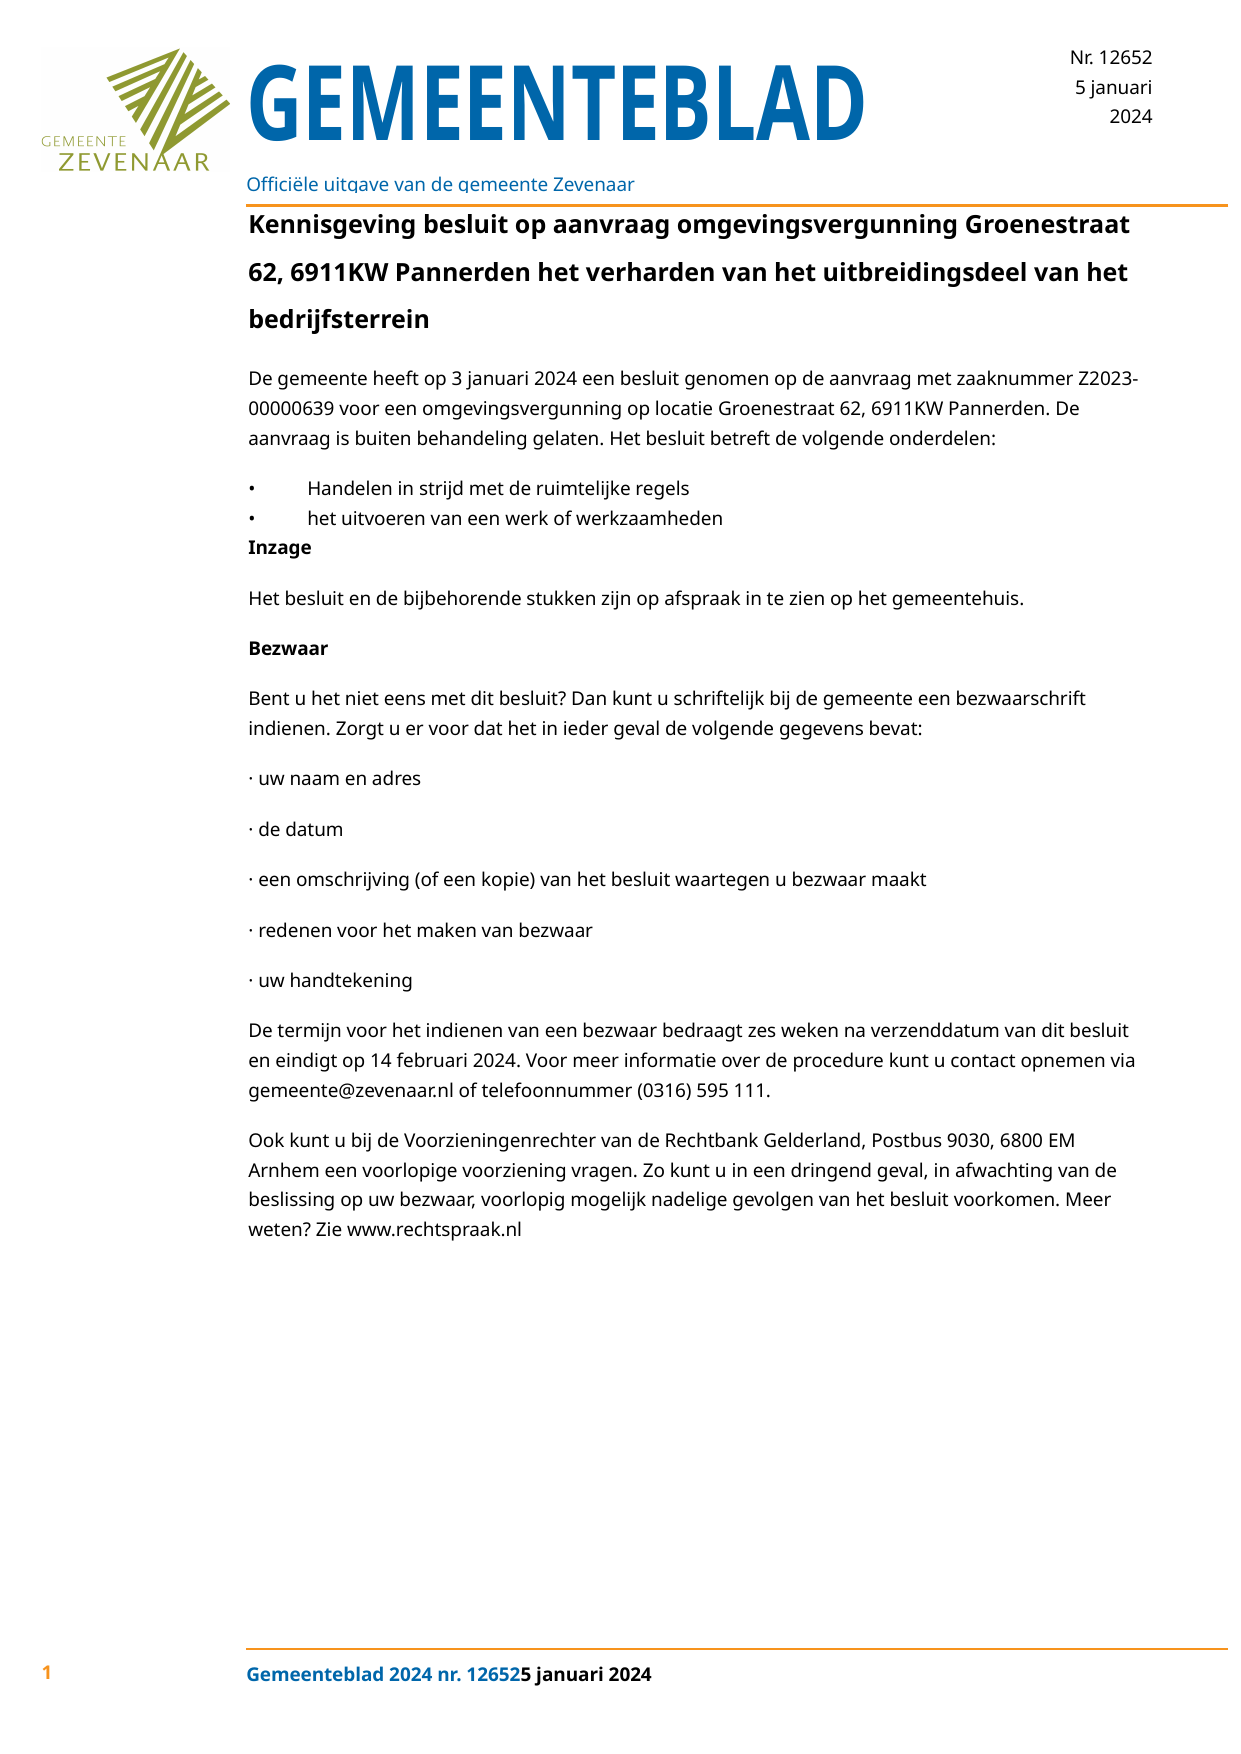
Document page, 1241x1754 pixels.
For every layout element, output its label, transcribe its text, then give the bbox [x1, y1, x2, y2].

text · de datum [248, 816, 1152, 842]
text · redenen voor het maken van bezwaar [248, 917, 1152, 942]
text Ook kunt u bij de Voorzieningenrechter van de Rechtbank Gelderland, Postbus 9030, 6800 EM Arnhem een voorlopige voorziening vragen. Zo kunt u in een dringend geval, in afwachting van de beslissing op uw bezwaar, voorlopig mogelijk nadelige gevolgen van het besluit voorkomen. Meer weten? Zie www.rechtspraak.nl [248, 1127, 1152, 1242]
text Inzage [248, 534, 1152, 560]
picture [41, 47, 231, 172]
text · een omschrijving (of een kopie) van het besluit waartegen u bezwaar maakt [248, 866, 1152, 892]
list het uitvoeren van een werk of werkzaamheden [248, 505, 1152, 530]
text Kennisgeving besluit op aanvraag omgevingsvergunning Groenestraat 62, 6911KW Pannerden het verharden van het uitbreidingsdeel van het bedrijfsterrein [248, 207, 1152, 336]
text · uw handtekening [248, 967, 1152, 993]
text De termijn voor het indienen van een bezwaar bedraagt zes weken na verzenddatum van dit besluit en eindigt op 14 februari 2024. Voor meer informatie over de procedure kunt u contact opnemen via gemeente@zevenaar.nl of telefoonnummer (0316) 595 111. [248, 1018, 1152, 1102]
text De gemeente heeft op 3 januari 2024 een besluit genomen op de aanvraag met zaaknummer Z2023-00000639 voor een omgevingsvergunning op locatie Groenestraat 62, 6911KW Pannerden. De aanvraag is buiten behandeling gelaten. Het besluit betreft de volgende onderdelen: [248, 366, 1152, 450]
list Handelen in strijd met de ruimtelijke regels [248, 475, 1152, 501]
text · uw naam en adres [248, 766, 1152, 791]
text Bezwaar [248, 635, 1152, 661]
text Bent u het niet eens met dit besluit? Dan kunt u schriftelijk bij de gemeente een bezwaarschrift indienen. Zorgt u er voor dat het in ieder geval de volgende gegevens bevat: [248, 686, 1152, 741]
text Het besluit en de bijbehorende stukken zijn op afspraak in te zien op het gemeentehuis. [248, 585, 1152, 610]
